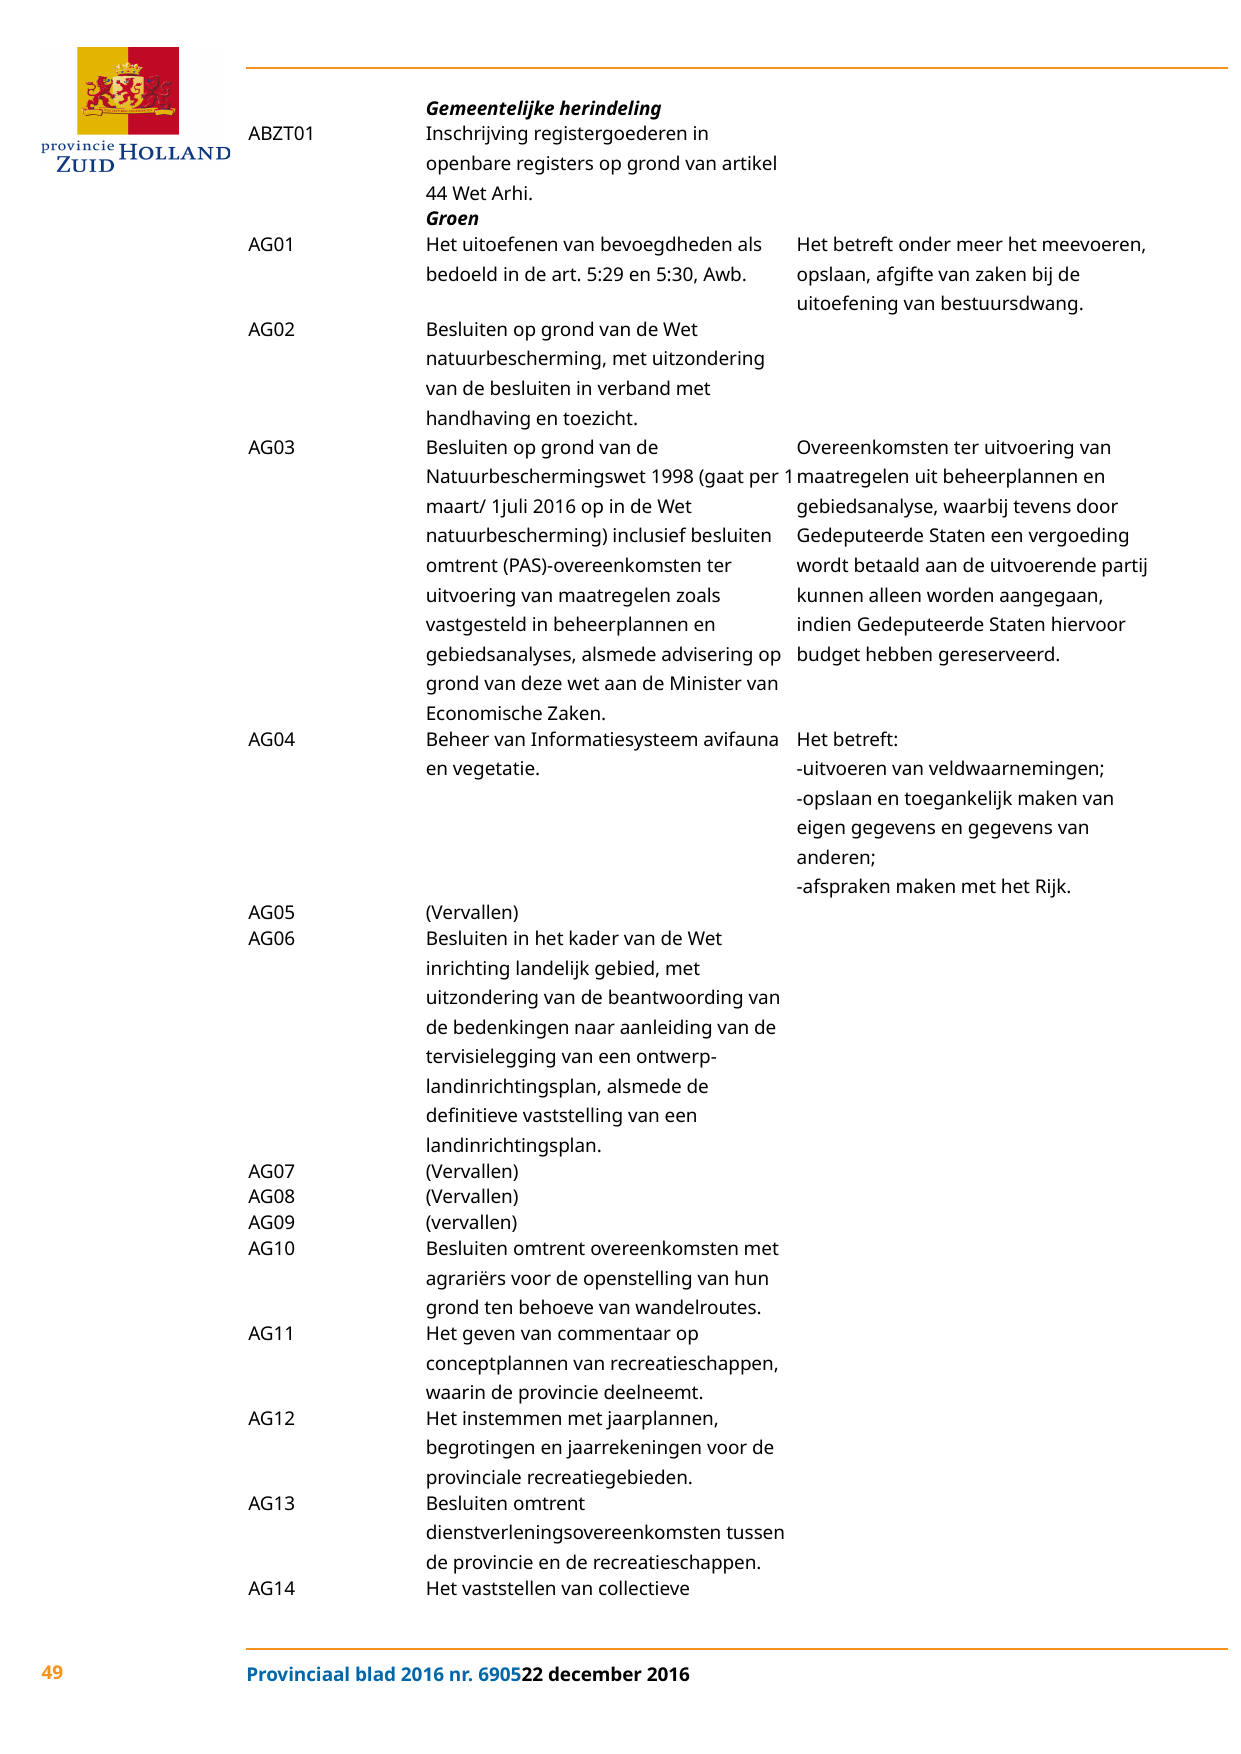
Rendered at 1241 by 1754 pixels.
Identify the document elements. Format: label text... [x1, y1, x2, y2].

table_cell Groen [426, 205, 796, 231]
table_cell Besluiten op grond van de Wet natuurbescherming, met uitzondering van de besluiten in verband met handhaving en toezicht. [426, 316, 796, 431]
table_cell Het betreft: -uitvoeren van veldwaarnemingen; -opslaan en toegankelijk maken van eigen gegevens en gegevens van anderen; -afspraken maken met het Rijk. [796, 726, 1152, 899]
table_cell [796, 1490, 1152, 1575]
picture [41, 47, 231, 172]
table_cell ABZT01 [248, 121, 426, 205]
table_cell [796, 1235, 1152, 1320]
table_cell AG09 [248, 1210, 426, 1235]
table_cell Het instemmen met jaarplannen, begrotingen en jaarrekeningen voor de provinciale recreatiegebieden. [426, 1405, 796, 1490]
table_cell Het betreft onder meer het meevoeren, opslaan, afgifte van zaken bij de uitoefening van bestuursdwang. [796, 231, 1152, 316]
table_cell [796, 316, 1152, 431]
table_cell [796, 1210, 1152, 1235]
table_cell (Vervallen) [426, 1184, 796, 1209]
table_cell [796, 1158, 1152, 1184]
table_cell (Vervallen) [426, 900, 796, 925]
table_cell (Vervallen) [426, 1158, 796, 1184]
table_cell [796, 205, 1152, 231]
table_cell AG02 [248, 316, 426, 431]
table_cell Besluiten omtrent dienstverleningsovereenkomsten tussen de provincie en de recreatieschappen. [426, 1490, 796, 1575]
table_cell [796, 925, 1152, 1158]
table_cell [796, 121, 1152, 205]
table_cell Inschrijving registergoederen in openbare registers op grond van artikel 44 Wet Arhi. [426, 121, 796, 205]
table_cell AG10 [248, 1235, 426, 1320]
table_cell AG12 [248, 1405, 426, 1490]
table_cell AG13 [248, 1490, 426, 1575]
table_cell Besluiten omtrent overeenkomsten met agrariërs voor de openstelling van hun grond ten behoeve van wandelroutes. [426, 1235, 796, 1320]
table_cell [796, 1575, 1152, 1601]
table_cell AG06 [248, 925, 426, 1158]
table_cell Het uitoefenen van bevoegdheden als bedoeld in de art. 5:29 en 5:30, Awb. [426, 231, 796, 316]
table_cell [248, 205, 426, 231]
table_cell AG11 [248, 1320, 426, 1405]
table_cell AG14 [248, 1575, 426, 1601]
table_cell [248, 95, 426, 121]
table_header Overeenkomsten ter uitvoering van maatregelen uit beheerplannen en gebiedsanalyse, waarbij tevens door Gedeputeerde Staten een vergoeding wordt betaald aan de uitvoerende partij kunnen alleen worden aangegaan, indien Gedeputeerde Staten hiervoor budget hebben gereserveerd. [796, 434, 1152, 726]
table_cell AG07 [248, 1158, 426, 1184]
table_cell [796, 1405, 1152, 1490]
table_cell Beheer van Informatiesysteem avifauna en vegetatie. [426, 726, 796, 899]
table_cell AG04 [248, 726, 426, 899]
table_cell [796, 900, 1152, 925]
table_header Besluiten op grond van de Natuurbeschermingswet 1998 (gaat per 1 maart/ 1juli 2016 op in de Wet natuurbescherming) inclusief besluiten omtrent (PAS)-overeenkomsten ter uitvoering van maatregelen zoals vastgesteld in beheerplannen en gebiedsanalyses, alsmede advisering op grond van deze wet aan de Minister van Economische Zaken. [426, 434, 796, 726]
table_cell Het vaststellen van collectieve [426, 1575, 796, 1601]
table_cell Gemeentelijke herindeling [426, 95, 796, 121]
table_cell (vervallen) [426, 1210, 796, 1235]
table_cell AG05 [248, 900, 426, 925]
table_cell [796, 1320, 1152, 1405]
table_cell [796, 95, 1152, 121]
table_cell AG08 [248, 1184, 426, 1209]
table_cell [796, 1184, 1152, 1209]
table_cell Besluiten in het kader van de Wet inrichting landelijk gebied, met uitzondering van de beantwoording van de bedenkingen naar aanleiding van de tervisielegging van een ontwerp-landinrichtingsplan, alsmede de definitieve vaststelling van een landinrichtingsplan. [426, 925, 796, 1158]
table_header AG03 [248, 434, 426, 726]
table_cell AG01 [248, 231, 426, 316]
table_cell Het geven van commentaar op conceptplannen van recreatieschappen, waarin de provincie deelneemt. [426, 1320, 796, 1405]
